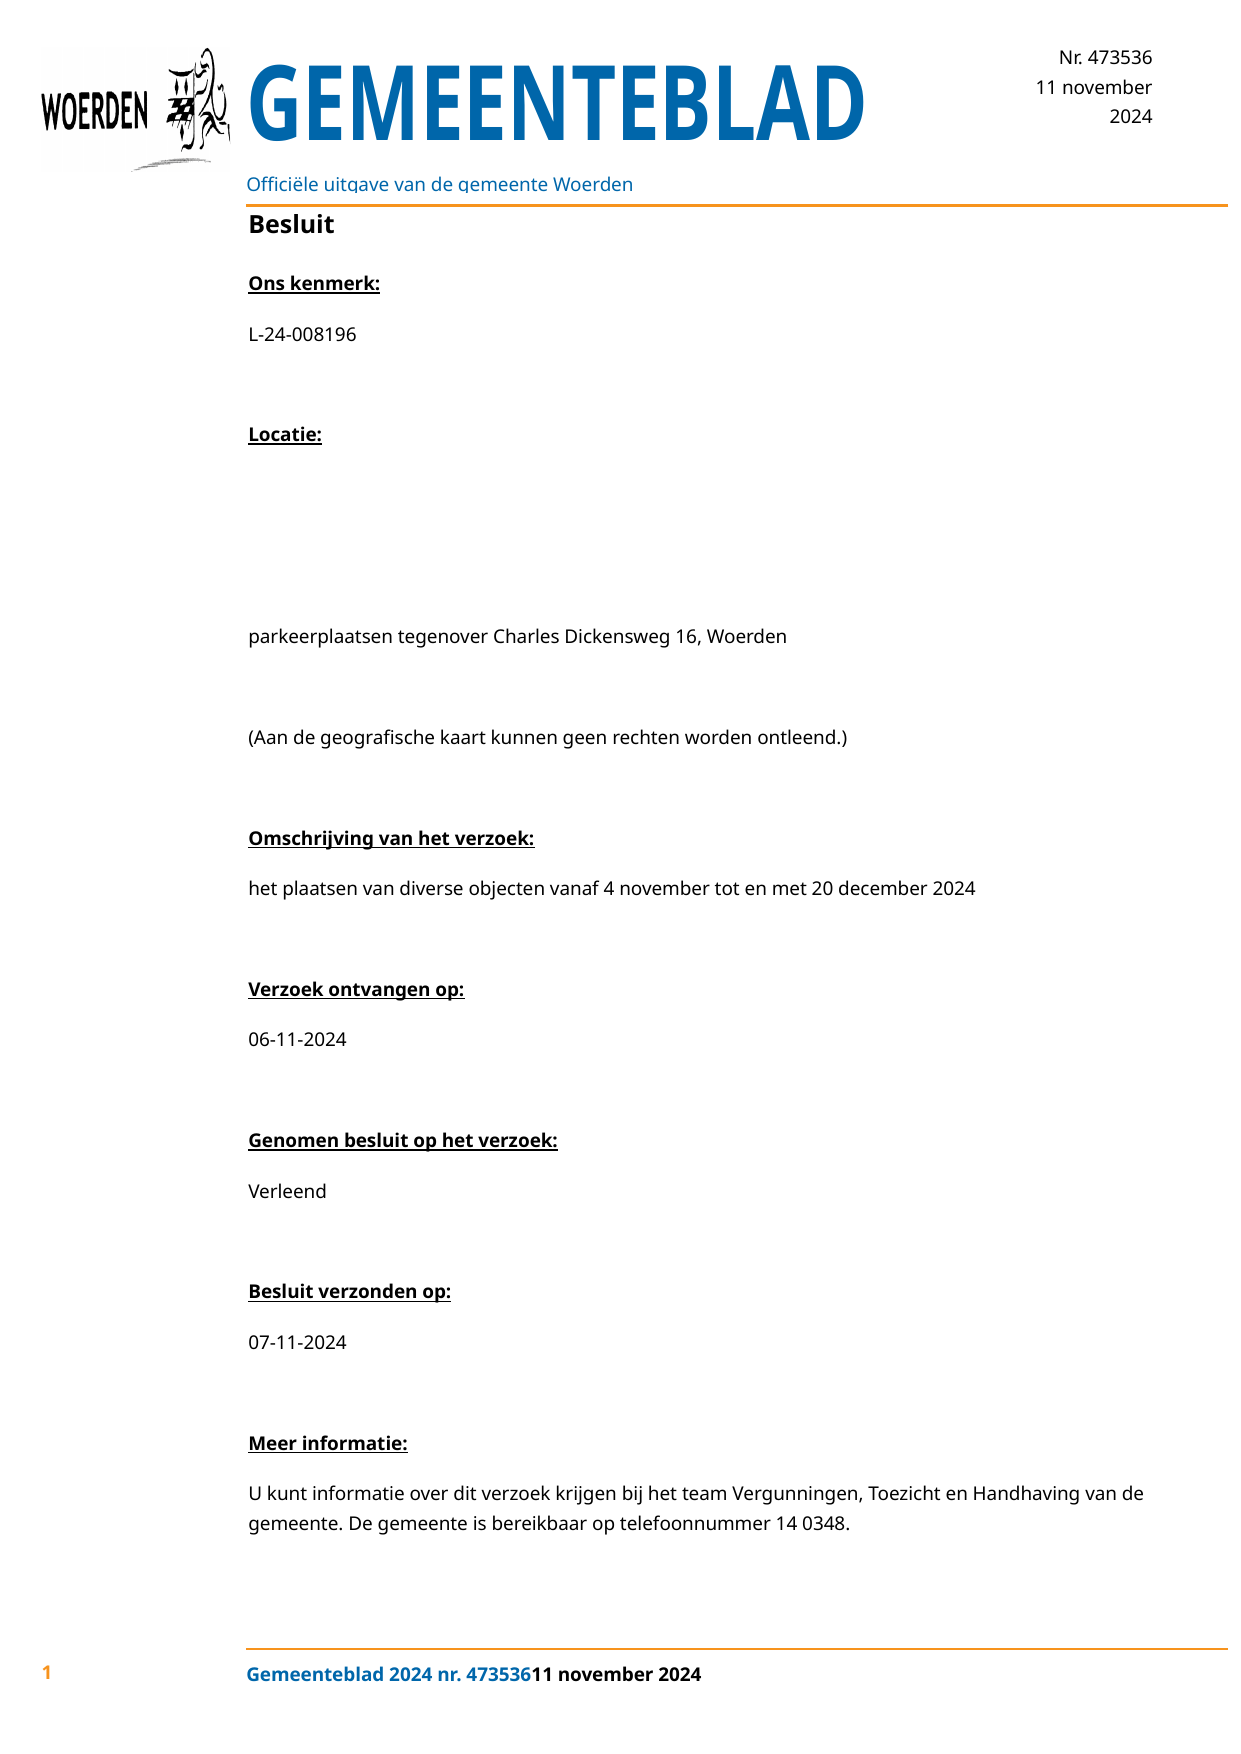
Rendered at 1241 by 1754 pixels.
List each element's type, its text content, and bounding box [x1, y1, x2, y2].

text Ons kenmerk: [248, 270, 1152, 296]
text (Aan de geografische kaart kunnen geen rechten worden ontleend.) [248, 724, 1152, 750]
text Verleend [248, 1178, 1152, 1203]
picture [41, 47, 231, 172]
text L-24-008196 [248, 321, 1152, 346]
text 07-11-2024 [248, 1329, 1152, 1355]
text het plaatsen van diverse objecten vanaf 4 november tot en met 20 december 2024 [248, 875, 1152, 901]
text parkeerplaatsen tegenover Charles Dickensweg 16, Woerden [248, 623, 1152, 649]
text Besluit verzonden op: [248, 1279, 1152, 1304]
text Besluit [248, 207, 1152, 241]
text Verzoek ontvangen op: [248, 976, 1152, 1002]
text 06-11-2024 [248, 1027, 1152, 1052]
text Omschrijving van het verzoek: [248, 825, 1152, 851]
text Genomen besluit op het verzoek: [248, 1127, 1152, 1153]
text Meer informatie: [248, 1430, 1152, 1456]
text Locatie: [248, 422, 1152, 447]
text U kunt informatie over dit verzoek krijgen bij het team Vergunningen, Toezicht en Handhaving van de gemeente. De gemeente is bereikbaar op telefoonnummer 14 0348. [248, 1480, 1152, 1536]
